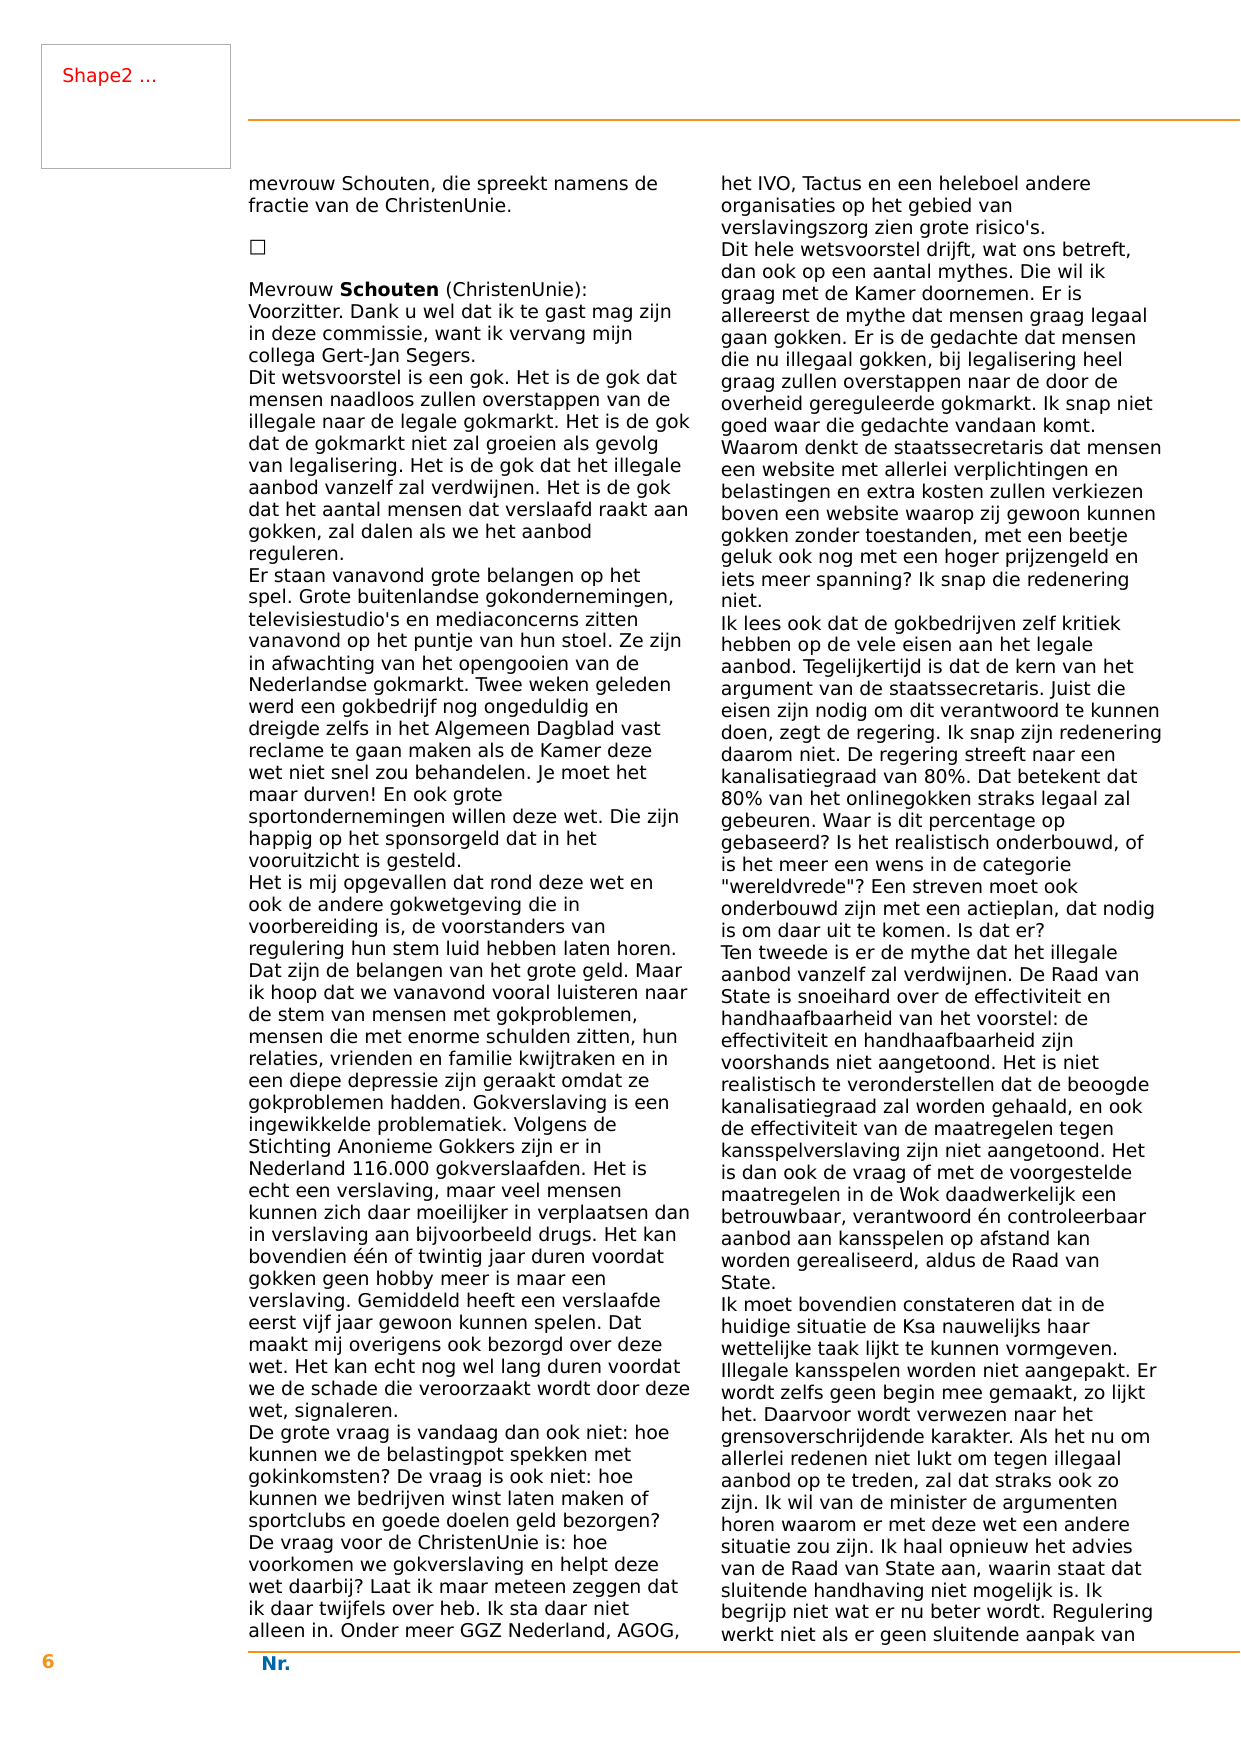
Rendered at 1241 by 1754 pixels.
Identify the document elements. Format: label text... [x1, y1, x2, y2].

text Dit wetsvoorstel is een gok. Het is de gok dat mensen naadloos zullen overstappen van de illegale naar de legale gokmarkt. Het is de gok dat de gokmarkt niet zal groeien als gevolg van legalisering. Het is de gok dat het illegale aanbod vanzelf zal verdwijnen. Het is de gok dat het aantal mensen dat verslaafd raakt aan gokken, zal dalen als we het aanbod reguleren. [248, 367, 691, 564]
text Ik moet bovendien constateren dat in de huidige situatie de Ksa nauwelijks haar wettelijke taak lijkt te kunnen vormgeven. Illegale kansspelen worden niet aangepakt. Er wordt zelfs geen begin mee gemaakt, zo lijkt het. Daarvoor wordt verwezen naar het grensoverschrijdende karakter. Als het nu om allerlei redenen niet lukt om tegen illegaal aanbod op te treden, zal dat straks ook zo zijn. Ik wil van de minister de argumenten horen waarom er met deze wet een andere situatie zou zijn. Ik haal opnieuw het advies van de Raad van State aan, waarin staat dat sluitende handhaving niet mogelijk is. Ik begrijp niet wat er nu beter wordt. Regulering werkt niet als er geen sluitende aanpak van [721, 1294, 1163, 1645]
text Ik lees ook dat de gokbedrijven zelf kritiek hebben op de vele eisen aan het legale aanbod. Tegelijkertijd is dat de kern van het argument van de staatssecretaris. Juist die eisen zijn nodig om dit verantwoord te kunnen doen, zegt de regering. Ik snap zijn redenering daarom niet. De regering streeft naar een kanalisatiegraad van 80%. Dat betekent dat 80% van het onlinegokken straks legaal zal gebeuren. Waar is dit percentage op gebaseerd? Is het realistisch onderbouwd, of is het meer een wens in de categorie "wereldvrede"? Een streven moet ook onderbouwd zijn met een actieplan, dat nodig is om daar uit te komen. Is dat er? [721, 612, 1163, 942]
text Ten tweede is er de mythe dat het illegale aanbod vanzelf zal verdwijnen. De Raad van State is snoeihard over de effectiviteit en handhaafbaarheid van het voorstel: de effectiviteit en handhaafbaarheid zijn voorshands niet aangetoond. Het is niet realistisch te veronderstellen dat de beoogde kanalisatiegraad zal worden gehaald, en ook de effectiviteit van de maatregelen tegen kansspelverslaving zijn niet aangetoond. Het is dan ook de vraag of met de voorgestelde maatregelen in de Wok daadwerkelijk een betrouwbaar, verantwoord én controleerbaar aanbod aan kansspelen op afstand kan worden gerealiseerd, aldus de Raad van State. [721, 942, 1163, 1294]
text ⬜ [248, 237, 691, 259]
text mevrouw Schouten, die spreekt namens de fractie van de ChristenUnie. [248, 173, 691, 217]
text Voorzitter. Dank u wel dat ik te gast mag zijn in deze commissie, want ik vervang mijn collega Gert-Jan Segers. [248, 301, 691, 367]
text het IVO, Tactus en een heleboel andere organisaties op het gebied van verslavingszorg zien grote risico's. [721, 173, 1163, 239]
text Het is mij opgevallen dat rond deze wet en ook de andere gokwetgeving die in voorbereiding is, de voorstanders van regulering hun stem luid hebben laten horen. Dat zijn de belangen van het grote geld. Maar ik hoop dat we vanavond vooral luisteren naar de stem van mensen met gokproblemen, mensen die met enorme schulden zitten, hun relaties, vrienden en familie kwijtraken en in een diepe depressie zijn geraakt omdat ze gokproblemen hadden. Gokverslaving is een ingewikkelde problematiek. Volgens de Stichting Anonieme Gokkers zijn er in Nederland 116.000 gokverslaafden. Het is echt een verslaving, maar veel mensen kunnen zich daar moeilijker in verplaatsen dan in verslaving aan bijvoorbeeld drugs. Het kan bovendien één of twintig jaar duren voordat gokken geen hobby meer is maar een verslaving. Gemiddeld heeft een verslaafde eerst vijf jaar gewoon kunnen spelen. Dat maakt mij overigens ook bezorgd over deze wet. Het kan echt nog wel lang duren voordat we de schade die veroorzaakt wordt door deze wet, signaleren. [248, 872, 691, 1422]
text Dit hele wetsvoorstel drijft, wat ons betreft, dan ook op een aantal mythes. Die wil ik graag met de Kamer doornemen. Er is allereerst de mythe dat mensen graag legaal gaan gokken. Er is de gedachte dat mensen die nu illegaal gokken, bij legalisering heel graag zullen overstappen naar de door de overheid gereguleerde gokmarkt. Ik snap niet goed waar die gedachte vandaan komt. Waarom denkt de staatssecretaris dat mensen een website met allerlei verplichtingen en belastingen en extra kosten zullen verkiezen boven een website waarop zij gewoon kunnen gokken zonder toestanden, met een beetje geluk ook nog met een hoger prijzengeld en iets meer spanning? Ik snap die redenering niet. [721, 239, 1163, 612]
text Mevrouw Schouten (ChristenUnie): [248, 279, 691, 301]
text Er staan vanavond grote belangen op het spel. Grote buitenlandse gokondernemingen, televisiestudio's en mediaconcerns zitten vanavond op het puntje van hun stoel. Ze zijn in afwachting van het opengooien van de Nederlandse gokmarkt. Twee weken geleden werd een gokbedrijf nog ongeduldig en dreigde zelfs in het Algemeen Dagblad vast reclame te gaan maken als de Kamer deze wet niet snel zou behandelen. Je moet het maar durven! En ook grote sportondernemingen willen deze wet. Die zijn happig op het sponsorgeld dat in het vooruitzicht is gesteld. [248, 564, 691, 872]
text De grote vraag is vandaag dan ook niet: hoe kunnen we de belastingpot spekken met gokinkomsten? De vraag is ook niet: hoe kunnen we bedrijven winst laten maken of sportclubs en goede doelen geld bezorgen? De vraag voor de ChristenUnie is: hoe voorkomen we gokverslaving en helpt deze wet daarbij? Laat ik maar meteen zeggen dat ik daar twijfels over heb. Ik sta daar niet alleen in. Onder meer GGZ Nederland, AGOG, [248, 1422, 691, 1641]
